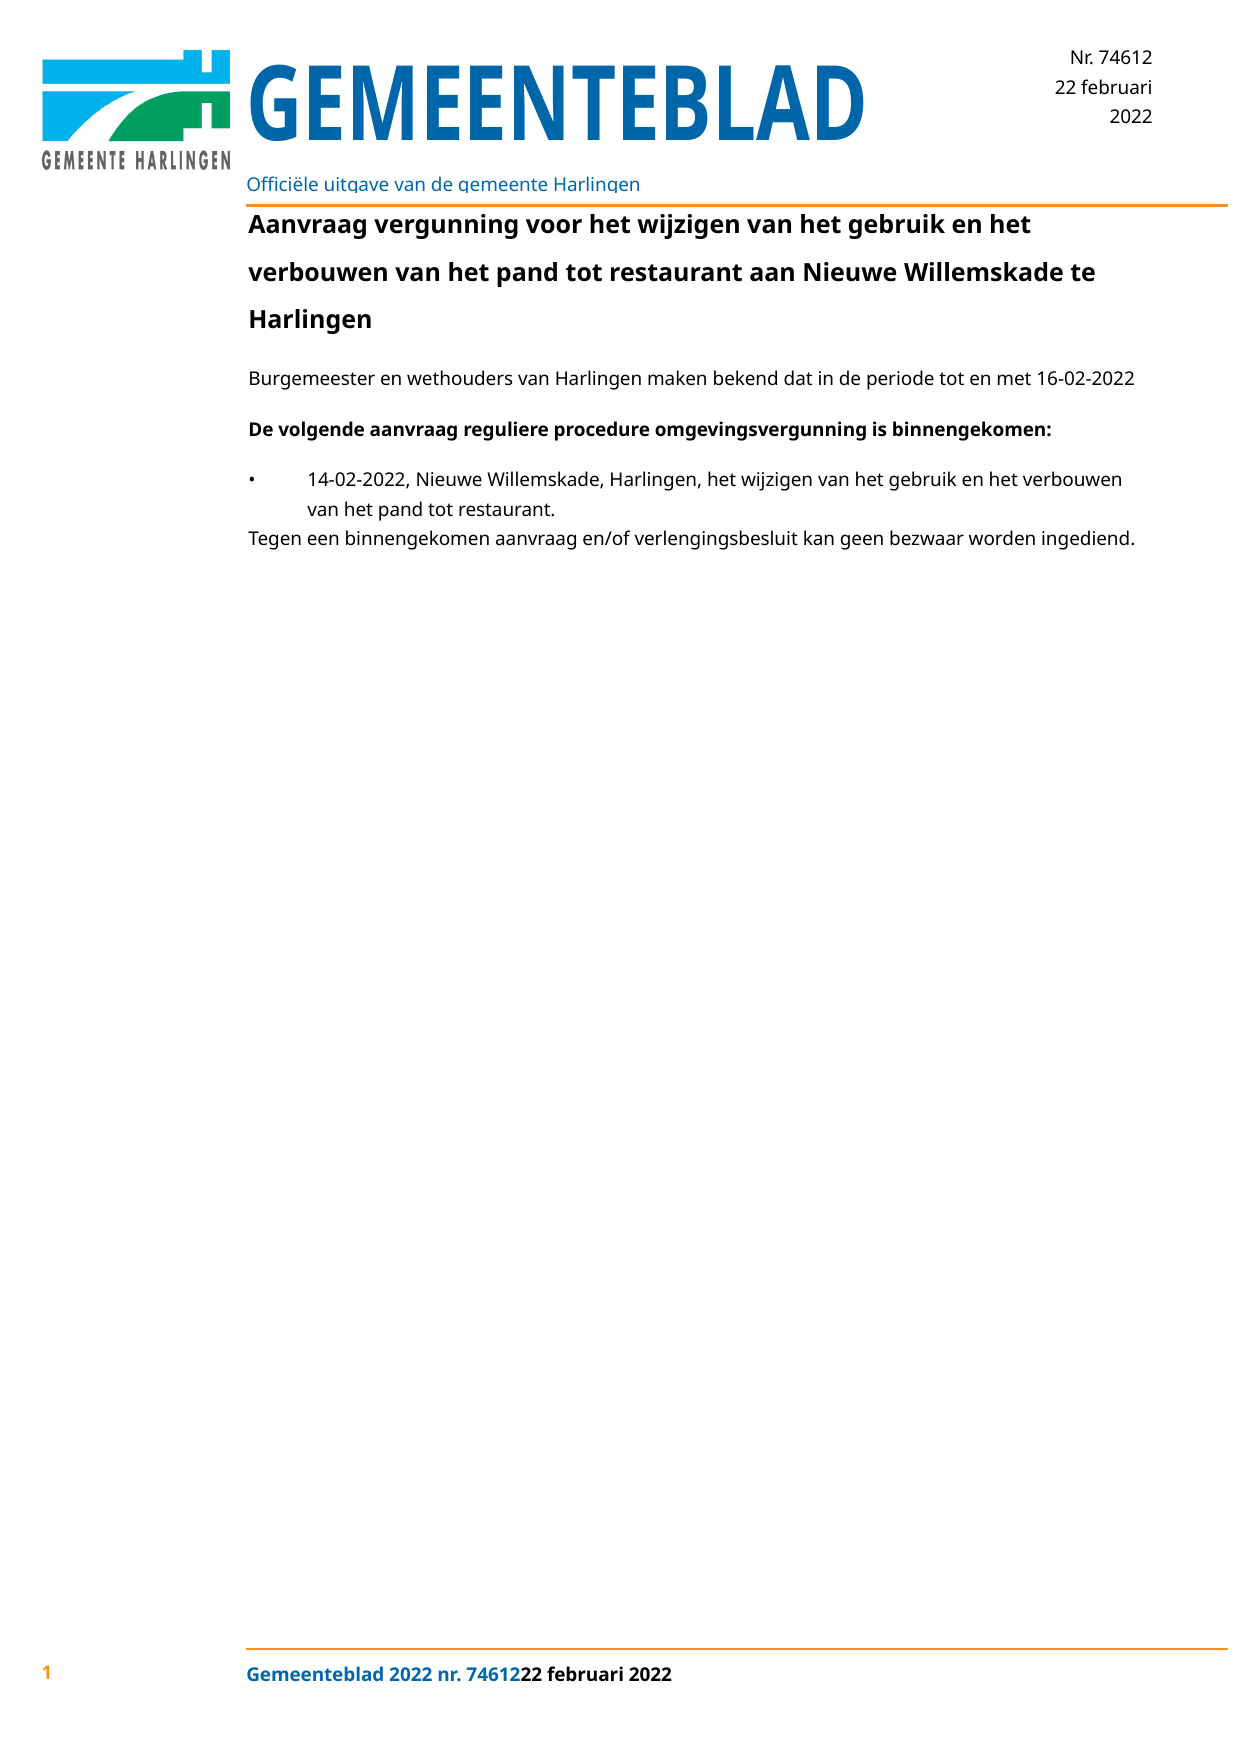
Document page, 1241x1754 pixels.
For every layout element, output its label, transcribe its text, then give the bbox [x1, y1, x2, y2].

text Burgemeester en wethouders van Harlingen maken bekend dat in de periode tot en met 16-02-2022 [248, 366, 1152, 391]
text De volgende aanvraag reguliere procedure omgevingsvergunning is binnengekomen: [248, 416, 1152, 442]
picture [41, 47, 231, 172]
list 14-02-2022, Nieuwe Willemskade, Harlingen, het wijzigen van het gebruik en het verbouwen van het pand tot restaurant. [248, 466, 1152, 522]
text Aanvraag vergunning voor het wijzigen van het gebruik en het verbouwen van het pand tot restaurant aan Nieuwe Willemskade te Harlingen [248, 207, 1152, 336]
text Tegen een binnengekomen aanvraag en/of verlengingsbesluit kan geen bezwaar worden ingediend. [248, 526, 1152, 551]
